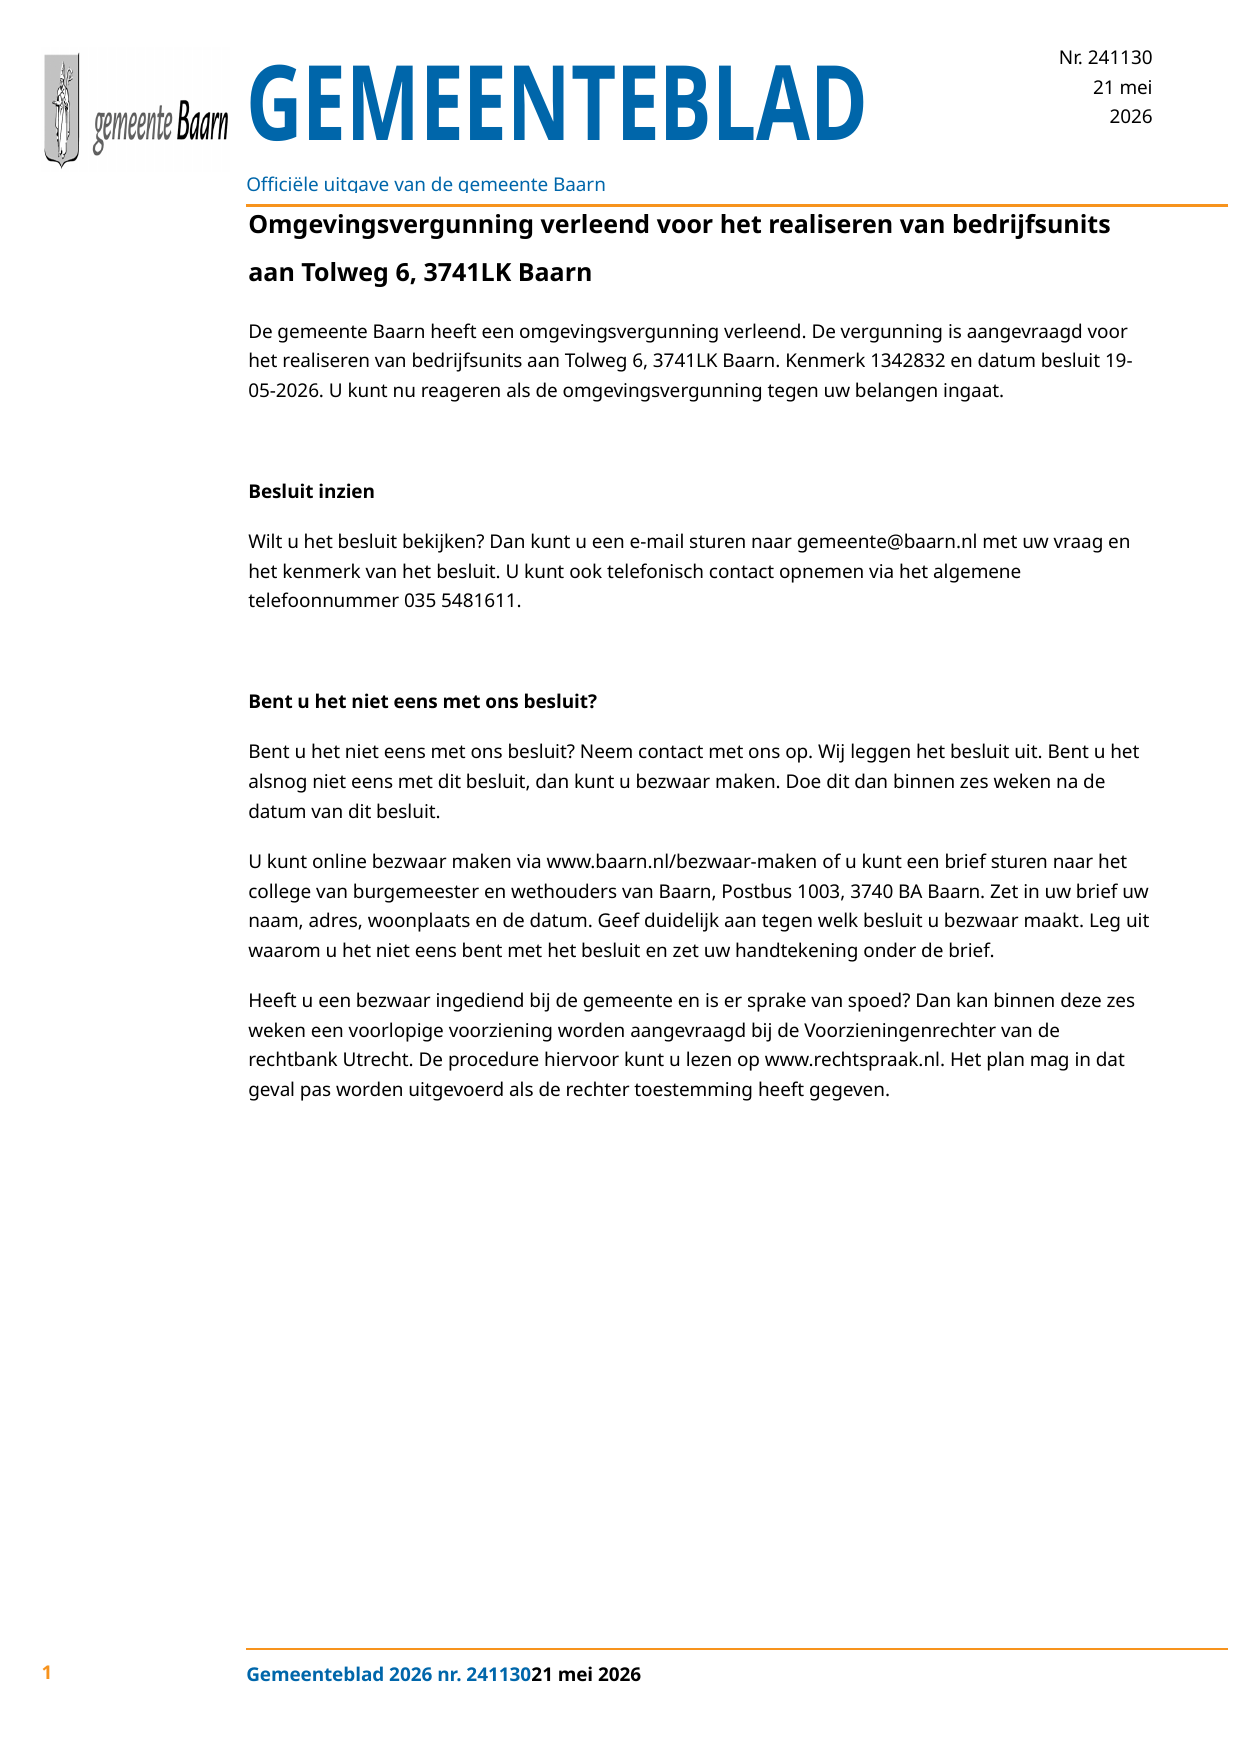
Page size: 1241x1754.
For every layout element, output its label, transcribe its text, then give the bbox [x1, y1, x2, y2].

text Wilt u het besluit bekijken? Dan kunt u een e-mail sturen naar gemeente@baarn.nl met uw vraag en het kenmerk van het besluit. U kunt ook telefonisch contact opnemen via het algemene telefoonnummer 035 5481611. [248, 528, 1152, 613]
text Besluit inzien [248, 478, 1152, 504]
text Bent u het niet eens met ons besluit? Neem contact met ons op. Wij leggen het besluit uit. Bent u het alsnog niet eens met dit besluit, dan kunt u bezwaar maken. Doe dit dan binnen zes weken na de datum van dit besluit. [248, 739, 1152, 824]
picture [41, 47, 231, 172]
text Omgevingsvergunning verleend voor het realiseren van bedrijfsunits aan Tolweg 6, 3741LK Baarn [248, 207, 1152, 288]
text Heeft u een bezwaar ingediend bij de gemeente en is er sprake van spoed? Dan kan binnen deze zes weken een voorlopige voorziening worden aangevraagd bij de Voorzieningenrechter van de rechtbank Utrecht. De procedure hiervoor kunt u lezen op www.rechtspraak.nl. Het plan mag in dat geval pas worden uitgevoerd als de rechter toestemming heeft gegeven. [248, 987, 1152, 1102]
text De gemeente Baarn heeft een omgevingsvergunning verleend. De vergunning is aangevraagd voor het realiseren van bedrijfsunits aan Tolweg 6, 3741LK Baarn. Kenmerk 1342832 en datum besluit 19-05-2026. U kunt nu reageren als de omgevingsvergunning tegen uw belangen ingaat. [248, 318, 1152, 403]
text Bent u het niet eens met ons besluit? [248, 688, 1152, 714]
text U kunt online bezwaar maken via www.baarn.nl/bezwaar-maken of u kunt een brief sturen naar het college van burgemeester en wethouders van Baarn, Postbus 1003, 3740 BA Baarn. Zet in uw brief uw naam, adres, woonplaats en de datum. Geef duidelijk aan tegen welk besluit u bezwaar maakt. Leg uit waarom u het niet eens bent met het besluit en zet uw handtekening onder de brief. [248, 848, 1152, 963]
